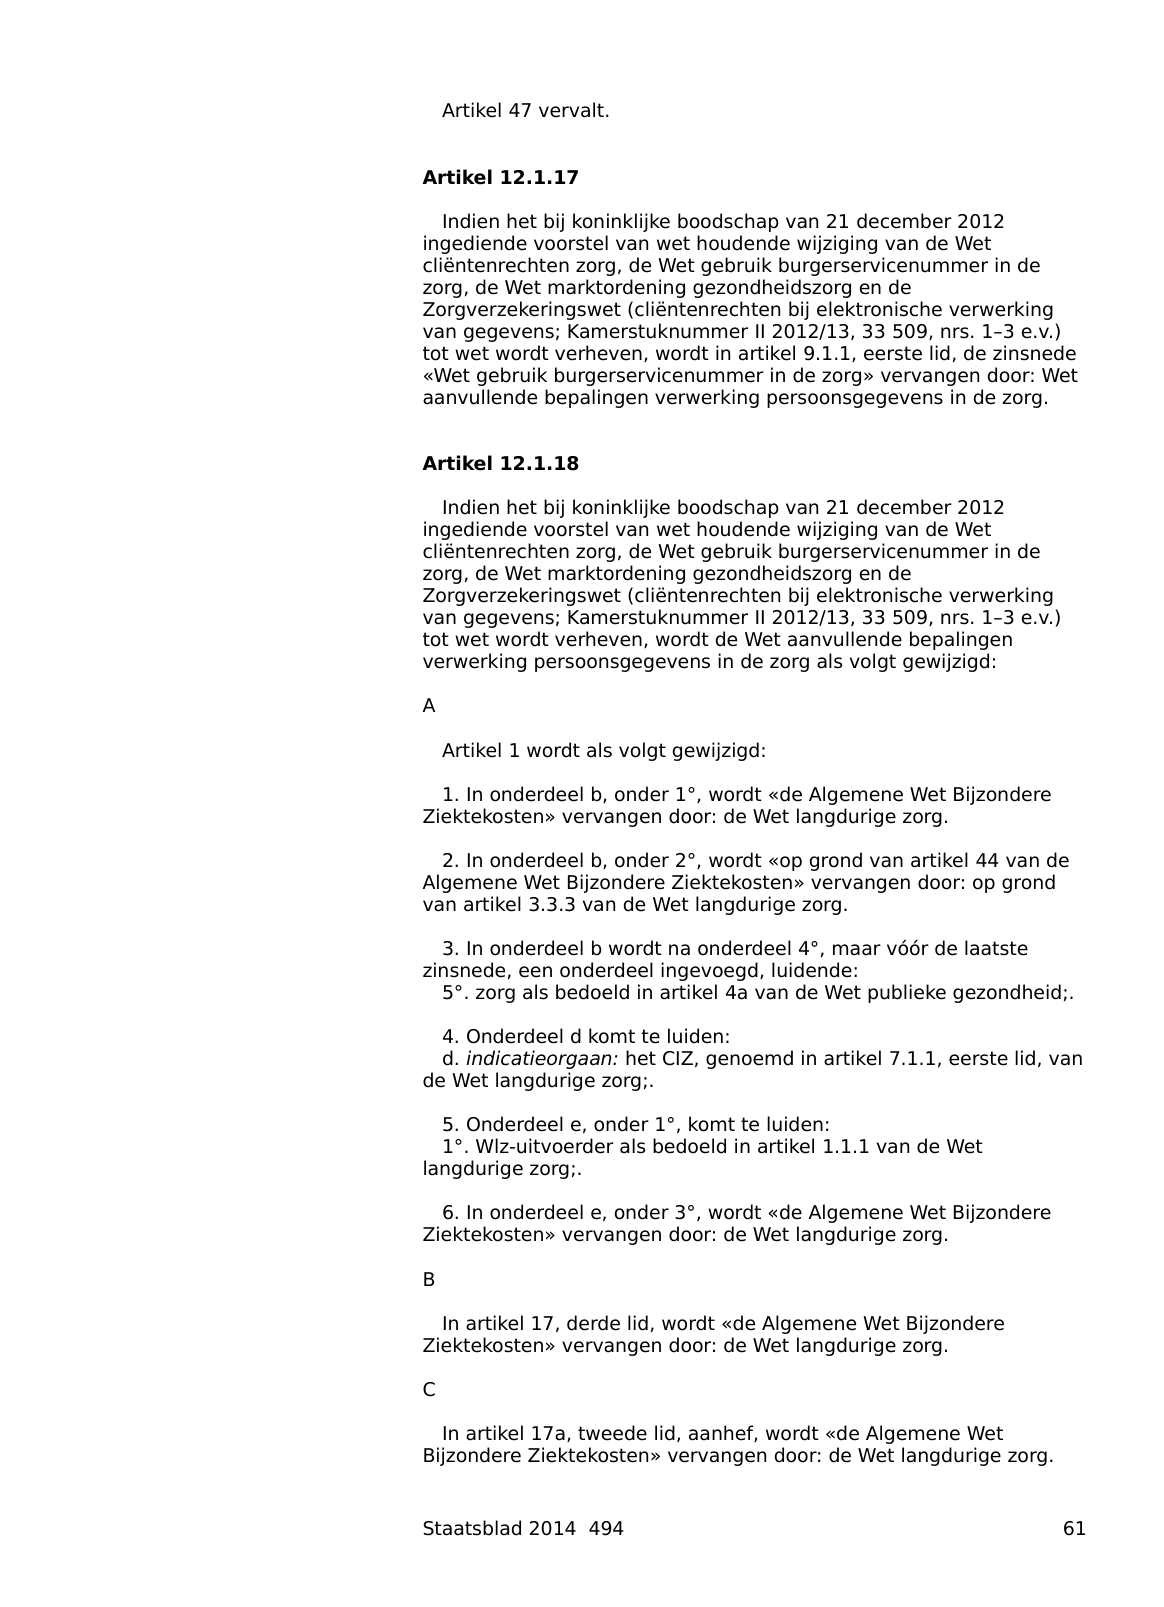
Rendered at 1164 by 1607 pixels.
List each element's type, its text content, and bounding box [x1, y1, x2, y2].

text Indien het bij koninklijke boodschap van 21 december 2012 ingediende voorstel van wet houdende wijziging van de Wet cliëntenrechten zorg, de Wet gebruik burgerservicenummer in de zorg, de Wet marktordening gezondheidszorg en de Zorgverzekeringswet (cliëntenrechten bij elektronische verwerking van gegevens; Kamerstuknummer II 2012/13, 33 509, nrs. 1–3 e.v.) tot wet wordt verheven, wordt in artikel 9.1.1, eerste lid, de zinsnede «Wet gebruik burgerservicenummer in de zorg» vervangen door: Wet aanvullende bepalingen verwerking persoonsgegevens in de zorg. [422, 211, 1087, 409]
text Artikel 1 wordt als volgt gewijzigd: [422, 739, 1087, 761]
text 2. In onderdeel b, onder 2°, wordt «op grond van artikel 44 van de Algemene Wet Bijzondere Ziektekosten» vervangen door: op grond van artikel 3.3.3 van de Wet langdurige zorg. [422, 850, 1087, 916]
text A [422, 695, 1087, 717]
text 6. In onderdeel e, onder 3°, wordt «de Algemene Wet Bijzondere Ziektekosten» vervangen door: de Wet langdurige zorg. [422, 1202, 1087, 1246]
text 5°. zorg als bedoeld in artikel 4a van de Wet publieke gezondheid;. [422, 982, 1087, 1004]
subtitle Artikel 12.1.18 [422, 453, 1087, 475]
text C [422, 1379, 1087, 1401]
text In artikel 17a, tweede lid, aanhef, wordt «de Algemene Wet Bijzondere Ziektekosten» vervangen door: de Wet langdurige zorg. [422, 1423, 1087, 1467]
text Artikel 47 vervalt. [422, 100, 1087, 122]
text 1. In onderdeel b, onder 1°, wordt «de Algemene Wet Bijzondere Ziektekosten» vervangen door: de Wet langdurige zorg. [422, 784, 1087, 828]
text B [422, 1268, 1087, 1290]
text d. indicatieorgaan: het CIZ, genoemd in artikel 7.1.1, eerste lid, van de Wet langdurige zorg;. [422, 1048, 1087, 1092]
text 4. Onderdeel d komt te luiden: [422, 1026, 1087, 1048]
text 3. In onderdeel b wordt na onderdeel 4°, maar vóór de laatste zinsnede, een onderdeel ingevoegd, luidende: [422, 938, 1087, 982]
text In artikel 17, derde lid, wordt «de Algemene Wet Bijzondere Ziektekosten» vervangen door: de Wet langdurige zorg. [422, 1313, 1087, 1357]
text 5. Onderdeel e, onder 1°, komt te luiden: [422, 1114, 1087, 1136]
subtitle Artikel 12.1.17 [422, 167, 1087, 189]
text Indien het bij koninklijke boodschap van 21 december 2012 ingediende voorstel van wet houdende wijziging van de Wet cliëntenrechten zorg, de Wet gebruik burgerservicenummer in de zorg, de Wet marktordening gezondheidszorg en de Zorgverzekeringswet (cliëntenrechten bij elektronische verwerking van gegevens; Kamerstuknummer II 2012/13, 33 509, nrs. 1–3 e.v.) tot wet wordt verheven, wordt de Wet aanvullende bepalingen verwerking persoonsgegevens in de zorg als volgt gewijzigd: [422, 497, 1087, 673]
text 1°. Wlz-uitvoerder als bedoeld in artikel 1.1.1 van de Wet langdurige zorg;. [422, 1136, 1087, 1180]
